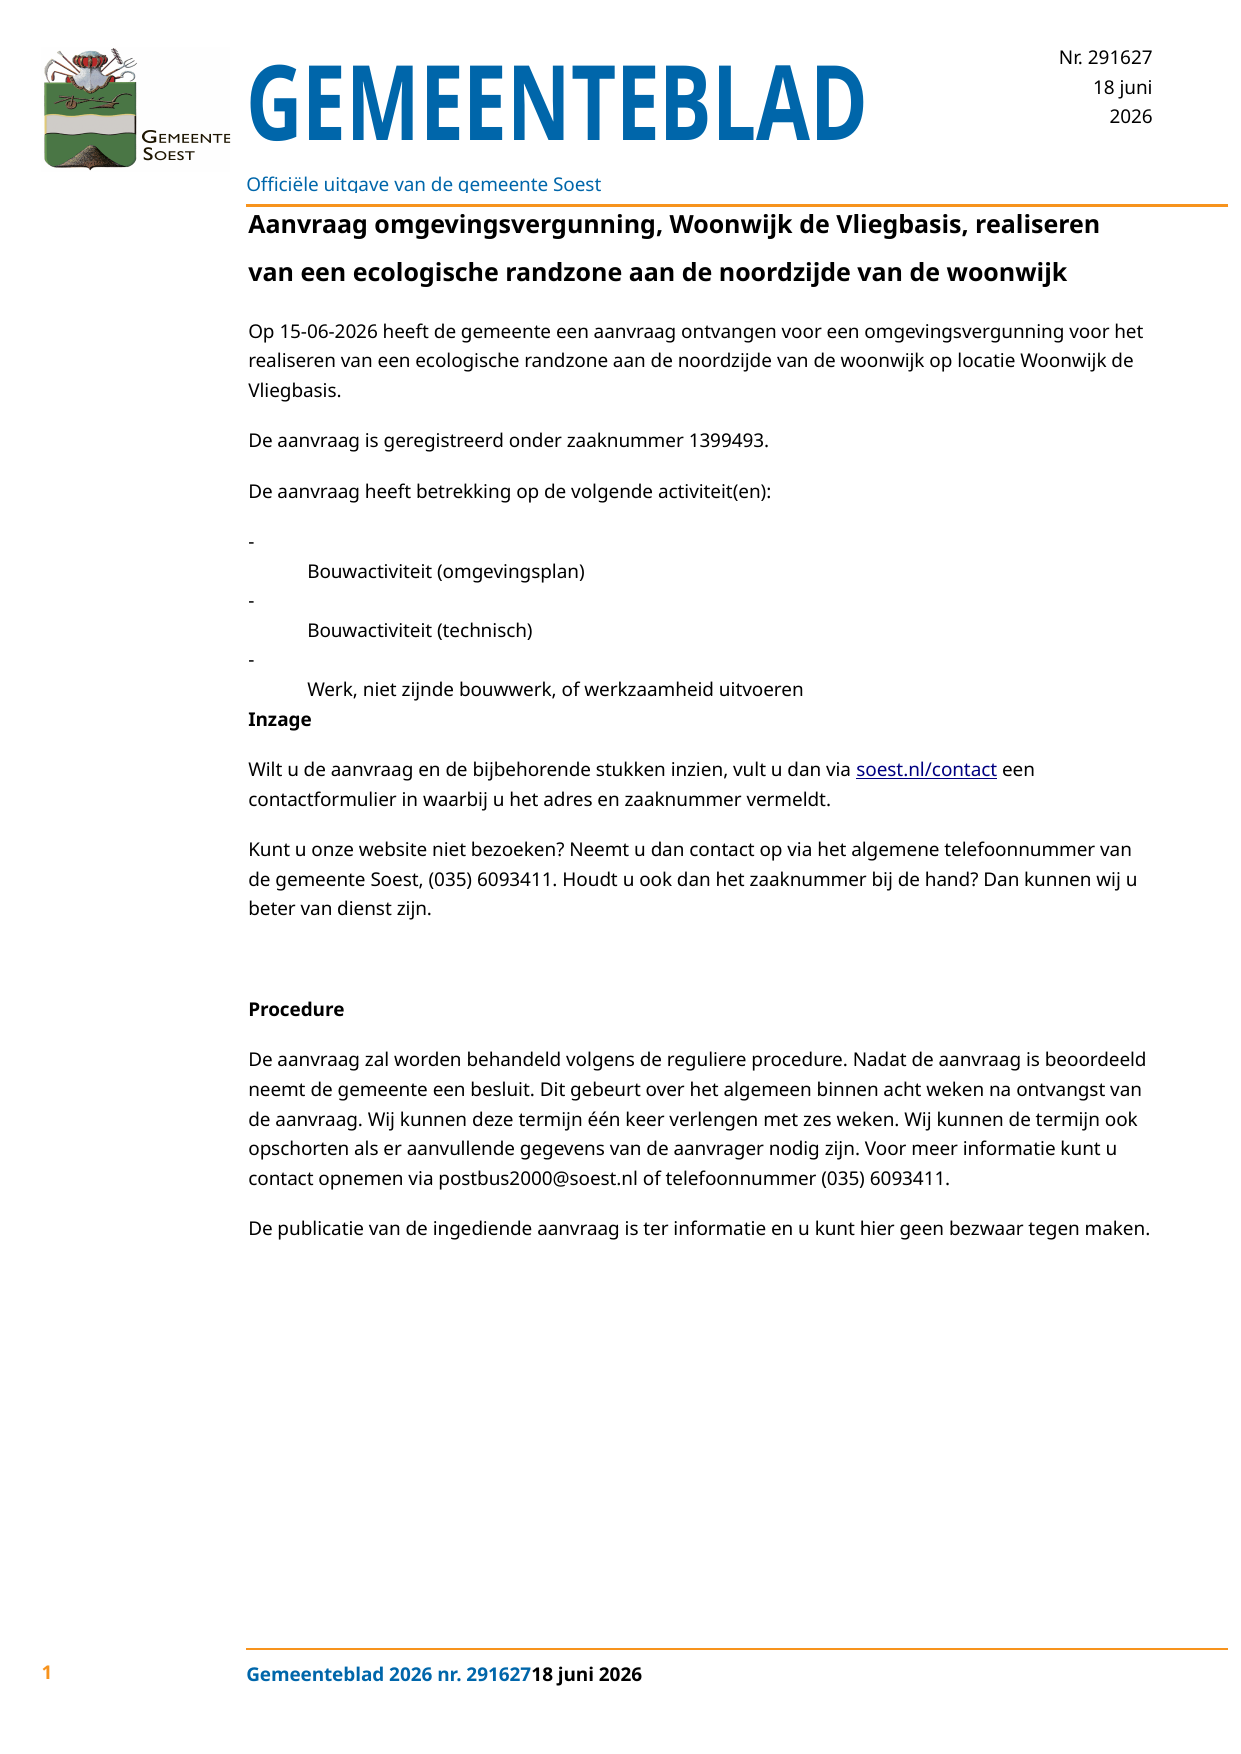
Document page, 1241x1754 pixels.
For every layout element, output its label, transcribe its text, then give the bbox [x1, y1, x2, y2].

text De aanvraag zal worden behandeld volgens de reguliere procedure. Nadat de aanvraag is beoordeeld neemt de gemeente een besluit. Dit gebeurt over het algemeen binnen acht weken na ontvangst van de aanvraag. Wij kunnen deze termijn één keer verlengen met zes weken. Wij kunnen de termijn ook opschorten als er aanvullende gegevens van de aanvrager nodig zijn. Voor meer informatie kunt u contact opnemen via postbus2000@soest.nl of telefoonnummer (035) 6093411. [248, 1047, 1152, 1191]
list Bouwactiviteit (technisch) [248, 617, 1152, 643]
text Inzage [248, 706, 1152, 732]
text De aanvraag is geregistreerd onder zaaknummer 1399493. [248, 427, 1152, 453]
text De publicatie van de ingediende aanvraag is ter informatie en u kunt hier geen bezwaar tegen maken. [248, 1215, 1152, 1241]
list Werk, niet zijnde bouwwerk, of werkzaamheid uitvoeren [248, 676, 1152, 702]
text De aanvraag heeft betrekking op de volgende activiteit(en): [248, 478, 1152, 504]
picture [41, 47, 231, 172]
text Aanvraag omgevingsvergunning, Woonwijk de Vliegbasis, realiseren van een ecologische randzone aan de noordzijde van de woonwijk [248, 207, 1152, 288]
text Op 15-06-2026 heeft de gemeente een aanvraag ontvangen voor een omgevingsvergunning voor het realiseren van een ecologische randzone aan de noordzijde van de woonwijk op locatie Woonwijk de Vliegbasis. [248, 318, 1152, 403]
text Kunt u onze website niet bezoeken? Neemt u dan contact op via het algemene telefoonnummer van de gemeente Soest, (035) 6093411. Houdt u ook dan het zaaknummer bij de hand? Dan kunnen wij u beter van dienst zijn. [248, 836, 1152, 921]
list Bouwactiviteit (omgevingsplan) [248, 558, 1152, 584]
text Wilt u de aanvraag en de bijbehorende stukken inzien, vult u dan via soest.nl/contact een contactformulier in waarbij u het adres en zaaknummer vermeldt. [248, 756, 1152, 812]
text Procedure [248, 996, 1152, 1022]
